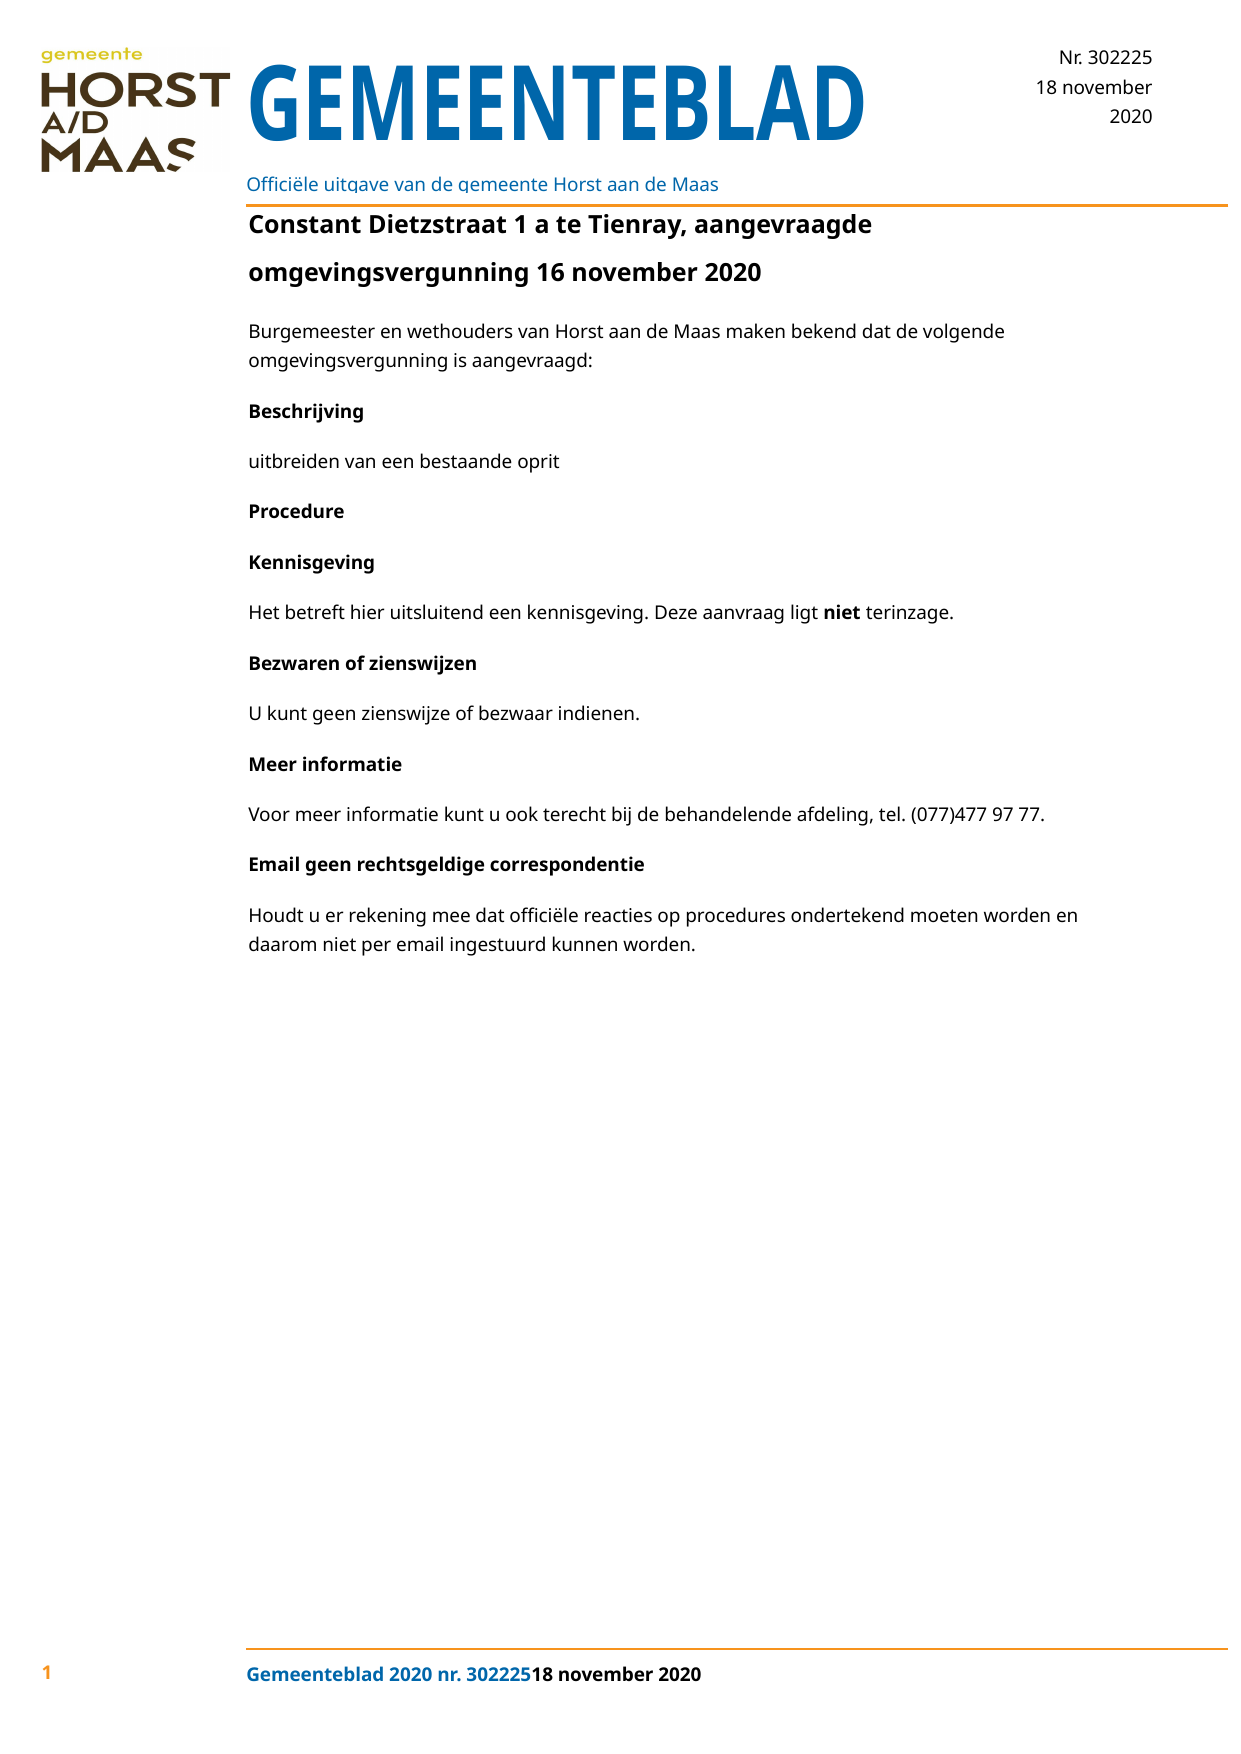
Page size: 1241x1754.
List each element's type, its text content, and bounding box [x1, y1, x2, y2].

text Houdt u er rekening mee dat officiële reacties op procedures ondertekend moeten worden en daarom niet per email ingestuurd kunnen worden. [248, 902, 1152, 957]
text Procedure [248, 499, 1152, 524]
text Beschrijving [248, 398, 1152, 424]
text Meer informatie [248, 751, 1152, 777]
picture [41, 47, 231, 172]
text Voor meer informatie kunt u ook terecht bij de behandelende afdeling, tel. (077)477 97 77. [248, 801, 1152, 827]
text Burgemeester en wethouders van Horst aan de Maas maken bekend dat de volgende omgevingsvergunning is aangevraagd: [248, 318, 1152, 373]
text uitbreiden van een bestaande oprit [248, 448, 1152, 474]
text Constant Dietzstraat 1 a te Tienray, aangevraagde omgevingsvergunning 16 november 2020 [248, 207, 1152, 288]
text Kennisgeving [248, 549, 1152, 575]
text Email geen rechtsgeldige correspondentie [248, 852, 1152, 877]
text U kunt geen zienswijze of bezwaar indienen. [248, 700, 1152, 726]
text Het betreft hier uitsluitend een kennisgeving. Deze aanvraag ligt niet terinzage. [248, 599, 1152, 625]
text Bezwaren of zienswijzen [248, 650, 1152, 676]
